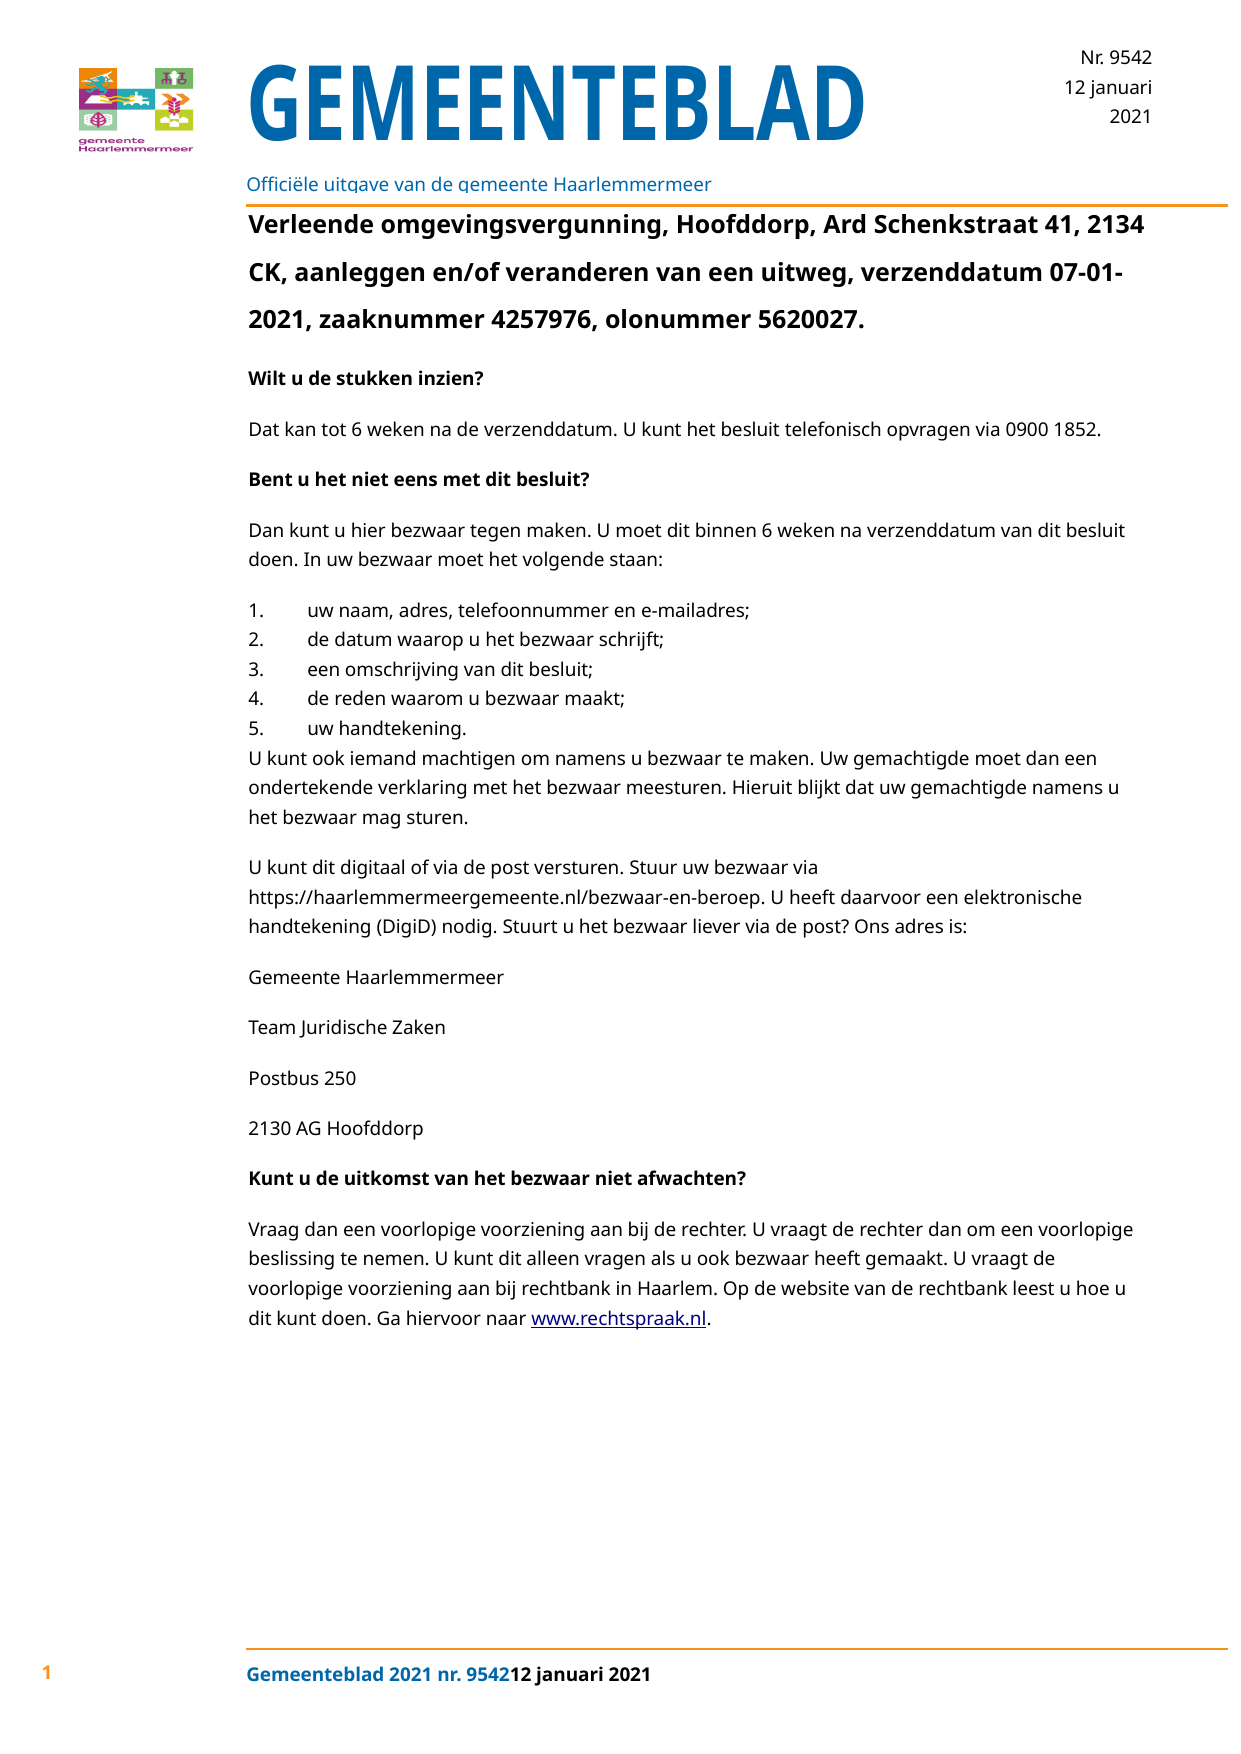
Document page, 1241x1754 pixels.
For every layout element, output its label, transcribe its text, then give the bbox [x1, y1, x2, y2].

list uw handtekening. [248, 715, 1152, 741]
text Team Juridische Zaken [248, 1014, 1152, 1040]
text Dan kunt u hier bezwaar tegen maken. U moet dit binnen 6 weken na verzenddatum van dit besluit doen. In uw bezwaar moet het volgende staan: [248, 517, 1152, 572]
text 2130 AG Hoofddorp [248, 1115, 1152, 1141]
text Gemeente Haarlemmermeer [248, 964, 1152, 989]
text Kunt u de uitkomst van het bezwaar niet afwachten? [248, 1166, 1152, 1191]
list uw naam, adres, telefoonnummer en e-mailadres; [248, 597, 1152, 622]
list de reden waarom u bezwaar maakt; [248, 686, 1152, 711]
text Vraag dan een voorlopige voorziening aan bij de rechter. U vraagt de rechter dan om een voorlopige beslissing te nemen. U kunt dit alleen vragen als u ook bezwaar heeft gemaakt. U vraagt de voorlopige voorziening aan bij rechtbank in Haarlem. Op de website van de rechtbank leest u hoe u dit kunt doen. Ga hiervoor naar www.rechtspraak.nl. [248, 1216, 1152, 1330]
text Postbus 250 [248, 1065, 1152, 1090]
text Dat kan tot 6 weken na de verzenddatum. U kunt het besluit telefonisch opvragen via 0900 1852. [248, 416, 1152, 442]
list een omschrijving van dit besluit; [248, 656, 1152, 682]
text Bent u het niet eens met dit besluit? [248, 466, 1152, 492]
text Wilt u de stukken inzien? [248, 366, 1152, 391]
list de datum waarop u het bezwaar schrijft; [248, 626, 1152, 652]
picture [41, 47, 231, 172]
text U kunt ook iemand machtigen om namens u bezwaar te maken. Uw gemachtigde moet dan een ondertekende verklaring met het bezwaar meesturen. Hieruit blijkt dat uw gemachtigde namens u het bezwaar mag sturen. [248, 745, 1152, 829]
text U kunt dit digitaal of via de post versturen. Stuur uw bezwaar via https://haarlemmermeergemeente.nl/bezwaar-en-beroep. U heeft daarvoor een elektronische handtekening (DigiD) nodig. Stuurt u het bezwaar liever via de post? Ons adres is: [248, 854, 1152, 939]
text Verleende omgevingsvergunning, Hoofddorp, Ard Schenkstraat 41, 2134 CK, aanleggen en/of veranderen van een uitweg, verzenddatum 07-01-2021, zaaknummer 4257976, olonummer 5620027. [248, 207, 1152, 336]
